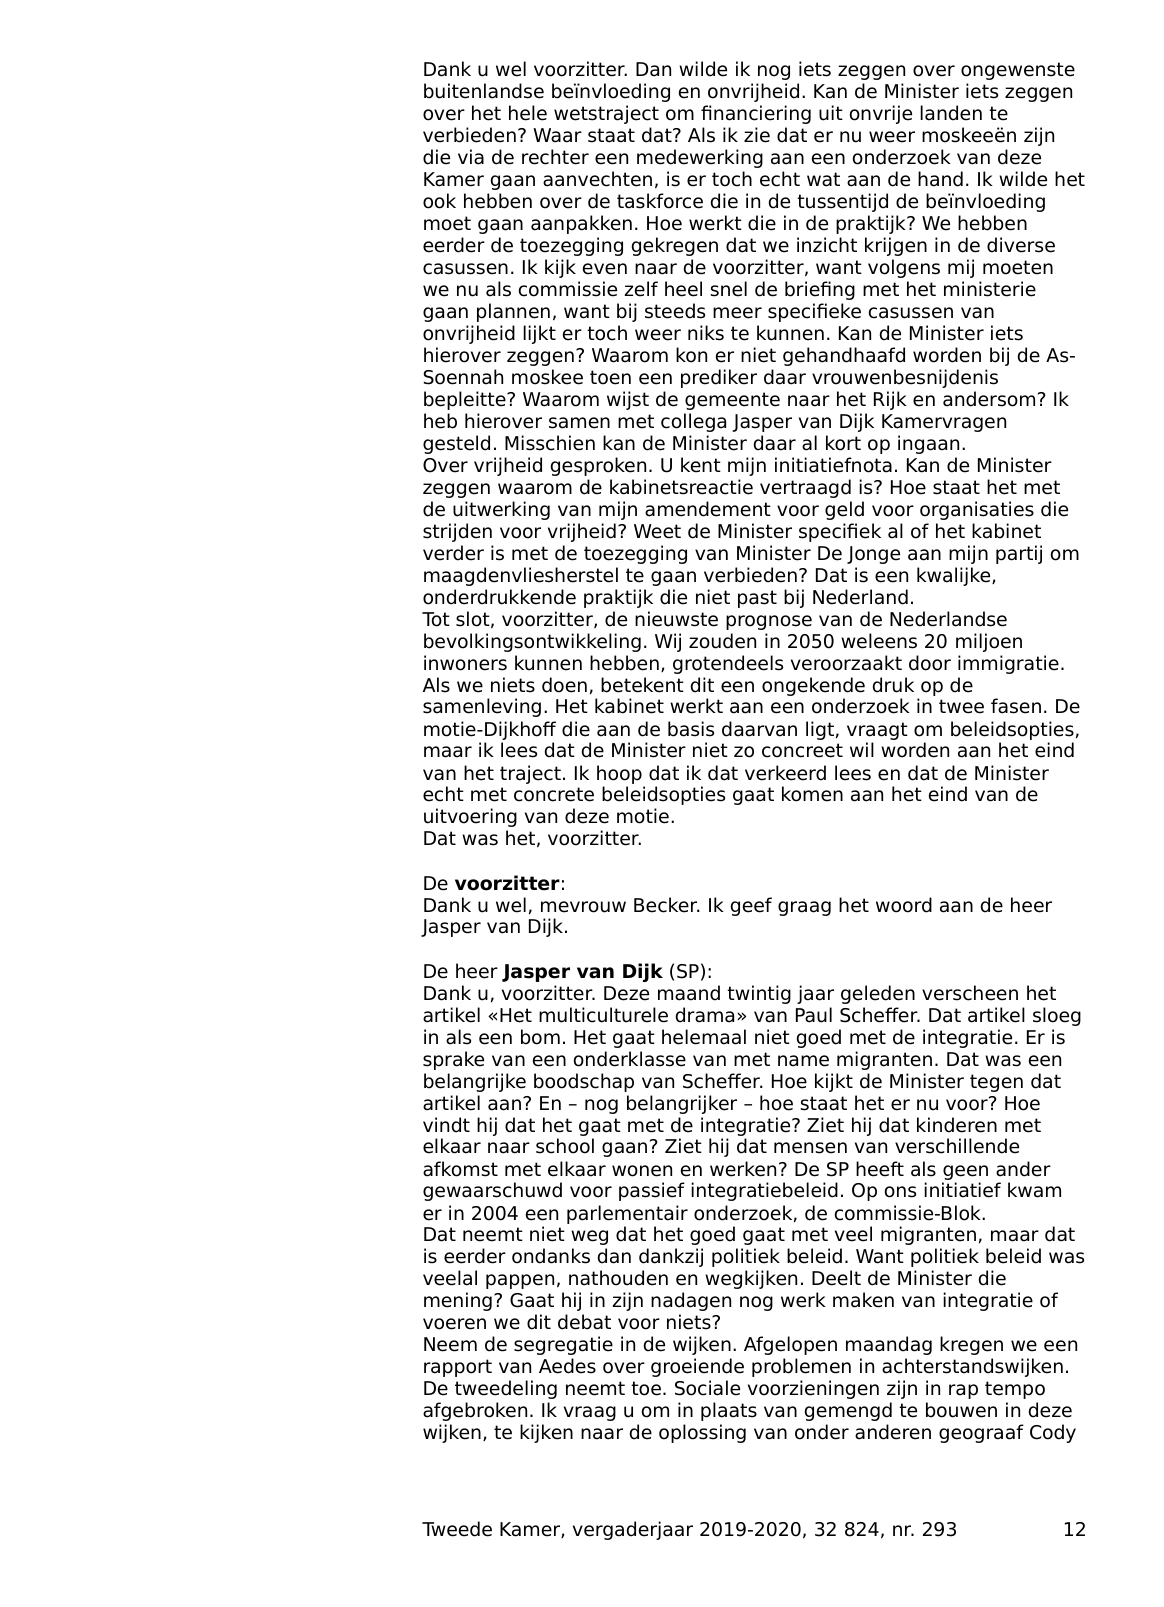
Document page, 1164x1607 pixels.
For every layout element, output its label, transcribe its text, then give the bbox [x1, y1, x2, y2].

text Over vrijheid gesproken. U kent mijn initiatiefnota. Kan de Minister zeggen waarom de kabinetsreactie vertraagd is? Hoe staat het met de uitwerking van mijn amendement voor geld voor organisaties die strijden voor vrijheid? Weet de Minister specifiek al of het kabinet verder is met de toezegging van Minister De Jonge aan mijn partij om maagdenvliesherstel te gaan verbieden? Dat is een kwalijke, onderdrukkende praktijk die niet past bij Nederland. [422, 455, 1087, 608]
text Neem de segregatie in de wijken. Afgelopen maandag kregen we een rapport van Aedes over groeiende problemen in achterstandswijken. De tweedeling neemt toe. Sociale voorzieningen zijn in rap tempo afgebroken. Ik vraag u om in plaats van gemengd te bouwen in deze wijken, te kijken naar de oplossing van onder anderen geograaf Cody [422, 1334, 1087, 1444]
text De heer Jasper van Dijk (SP): [422, 961, 1087, 983]
text Dank u wel, mevrouw Becker. Ik geef graag het woord aan de heer Jasper van Dijk. [422, 894, 1087, 938]
text Dat was het, voorzitter. [422, 828, 1087, 850]
text Dat neemt niet weg dat het goed gaat met veel migranten, maar dat is eerder ondanks dan dankzij politiek beleid. Want politiek beleid was veelal pappen, nathouden en wegkijken. Deelt de Minister die mening? Gaat hij in zijn nadagen nog werk maken van integratie of voeren we dit debat voor niets? [422, 1224, 1087, 1334]
text De voorzitter: [422, 872, 1087, 894]
text Tot slot, voorzitter, de nieuwste prognose van de Nederlandse bevolkingsontwikkeling. Wij zouden in 2050 weleens 20 miljoen inwoners kunnen hebben, grotendeels veroorzaakt door immigratie. Als we niets doen, betekent dit een ongekende druk op de samenleving. Het kabinet werkt aan een onderzoek in twee fasen. De motie-Dijkhoff die aan de basis daarvan ligt, vraagt om beleidsopties, maar ik lees dat de Minister niet zo concreet wil worden aan het eind van het traject. Ik hoop dat ik dat verkeerd lees en dat de Minister echt met concrete beleidsopties gaat komen aan het eind van de uitvoering van deze motie. [422, 608, 1087, 828]
text Dank u wel voorzitter. Dan wilde ik nog iets zeggen over ongewenste buitenlandse beïnvloeding en onvrijheid. Kan de Minister iets zeggen over het hele wetstraject om financiering uit onvrije landen te verbieden? Waar staat dat? Als ik zie dat er nu weer moskeeën zijn die via de rechter een medewerking aan een onderzoek van deze Kamer gaan aanvechten, is er toch echt wat aan de hand. Ik wilde het ook hebben over de taskforce die in de tussentijd de beïnvloeding moet gaan aanpakken. Hoe werkt die in de praktijk? We hebben eerder de toezegging gekregen dat we inzicht krijgen in de diverse casussen. Ik kijk even naar de voorzitter, want volgens mij moeten we nu als commissie zelf heel snel de briefing met het ministerie gaan plannen, want bij steeds meer specifieke casussen van onvrijheid lijkt er toch weer niks te kunnen. Kan de Minister iets hierover zeggen? Waarom kon er niet gehandhaafd worden bij de As-Soennah moskee toen een prediker daar vrouwenbesnijdenis bepleitte? Waarom wijst de gemeente naar het Rijk en andersom? Ik heb hierover samen met collega Jasper van Dijk Kamervragen gesteld. Misschien kan de Minister daar al kort op ingaan. [422, 59, 1087, 455]
text Dank u, voorzitter. Deze maand twintig jaar geleden verscheen het artikel «Het multiculturele drama» van Paul Scheffer. Dat artikel sloeg in als een bom. Het gaat helemaal niet goed met de integratie. Er is sprake van een onderklasse van met name migranten. Dat was een belangrijke boodschap van Scheffer. Hoe kijkt de Minister tegen dat artikel aan? En – nog belangrijker – hoe staat het er nu voor? Hoe vindt hij dat het gaat met de integratie? Ziet hij dat kinderen met elkaar naar school gaan? Ziet hij dat mensen van verschillende afkomst met elkaar wonen en werken? De SP heeft als geen ander gewaarschuwd voor passief integratiebeleid. Op ons initiatief kwam er in 2004 een parlementair onderzoek, de commissie-Blok. [422, 983, 1087, 1224]
